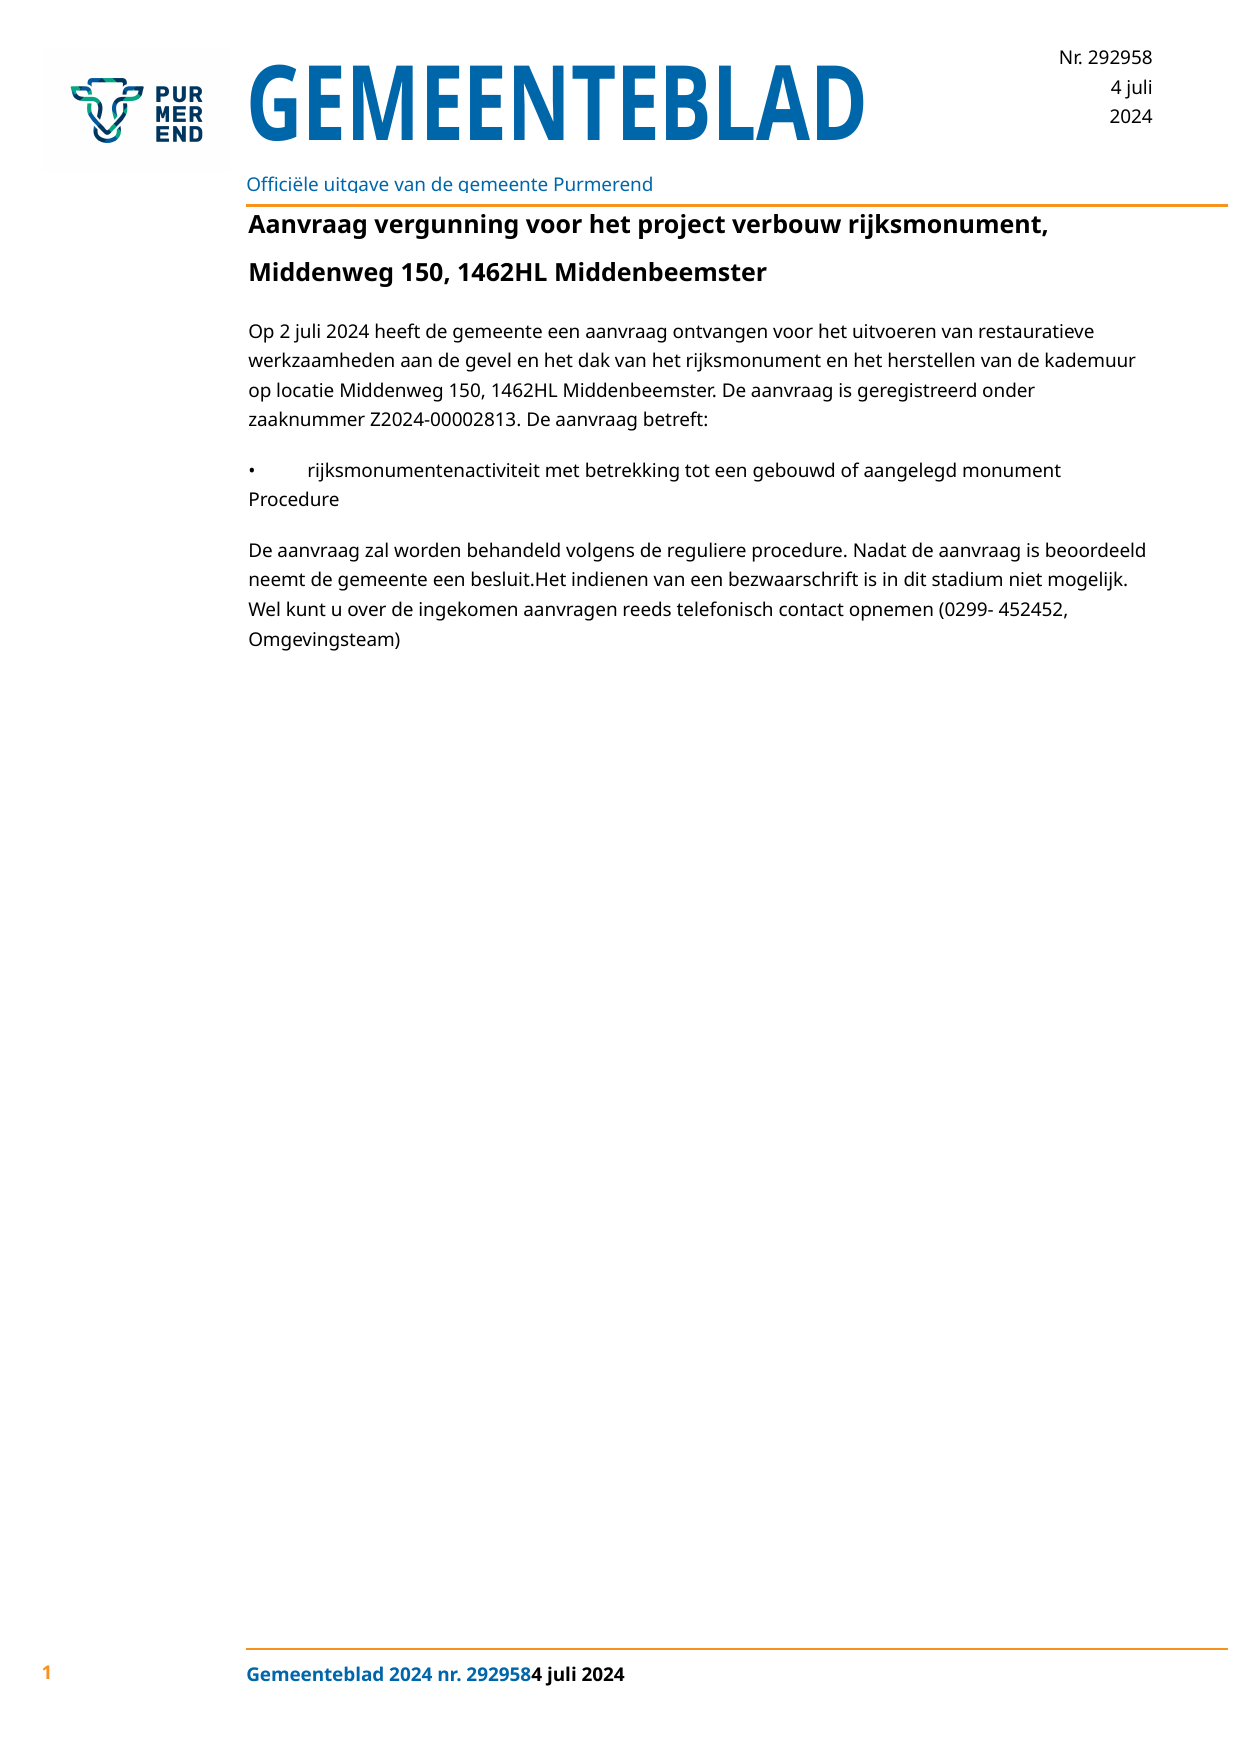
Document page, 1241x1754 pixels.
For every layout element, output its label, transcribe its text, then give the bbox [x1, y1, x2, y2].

list rijksmonumentenactiviteit met betrekking tot een gebouwd of aangelegd monument [248, 457, 1152, 483]
text De aanvraag zal worden behandeld volgens de reguliere procedure. Nadat de aanvraag is beoordeeld neemt de gemeente een besluit.Het indienen van een bezwaarschrift is in dit stadium niet mogelijk. Wel kunt u over de ingekomen aanvragen reeds telefonisch contact opnemen (0299- 452452, Omgevingsteam) [248, 537, 1152, 652]
picture [41, 47, 231, 172]
text Procedure [248, 487, 1152, 512]
text Aanvraag vergunning voor het project verbouw rijksmonument, Middenweg 150, 1462HL Middenbeemster [248, 207, 1152, 288]
text Op 2 juli 2024 heeft de gemeente een aanvraag ontvangen voor het uitvoeren van restauratieve werkzaamheden aan de gevel en het dak van het rijksmonument en het herstellen van de kademuur op locatie Middenweg 150, 1462HL Middenbeemster. De aanvraag is geregistreerd onder zaaknummer Z2024-00002813. De aanvraag betreft: [248, 318, 1152, 432]
